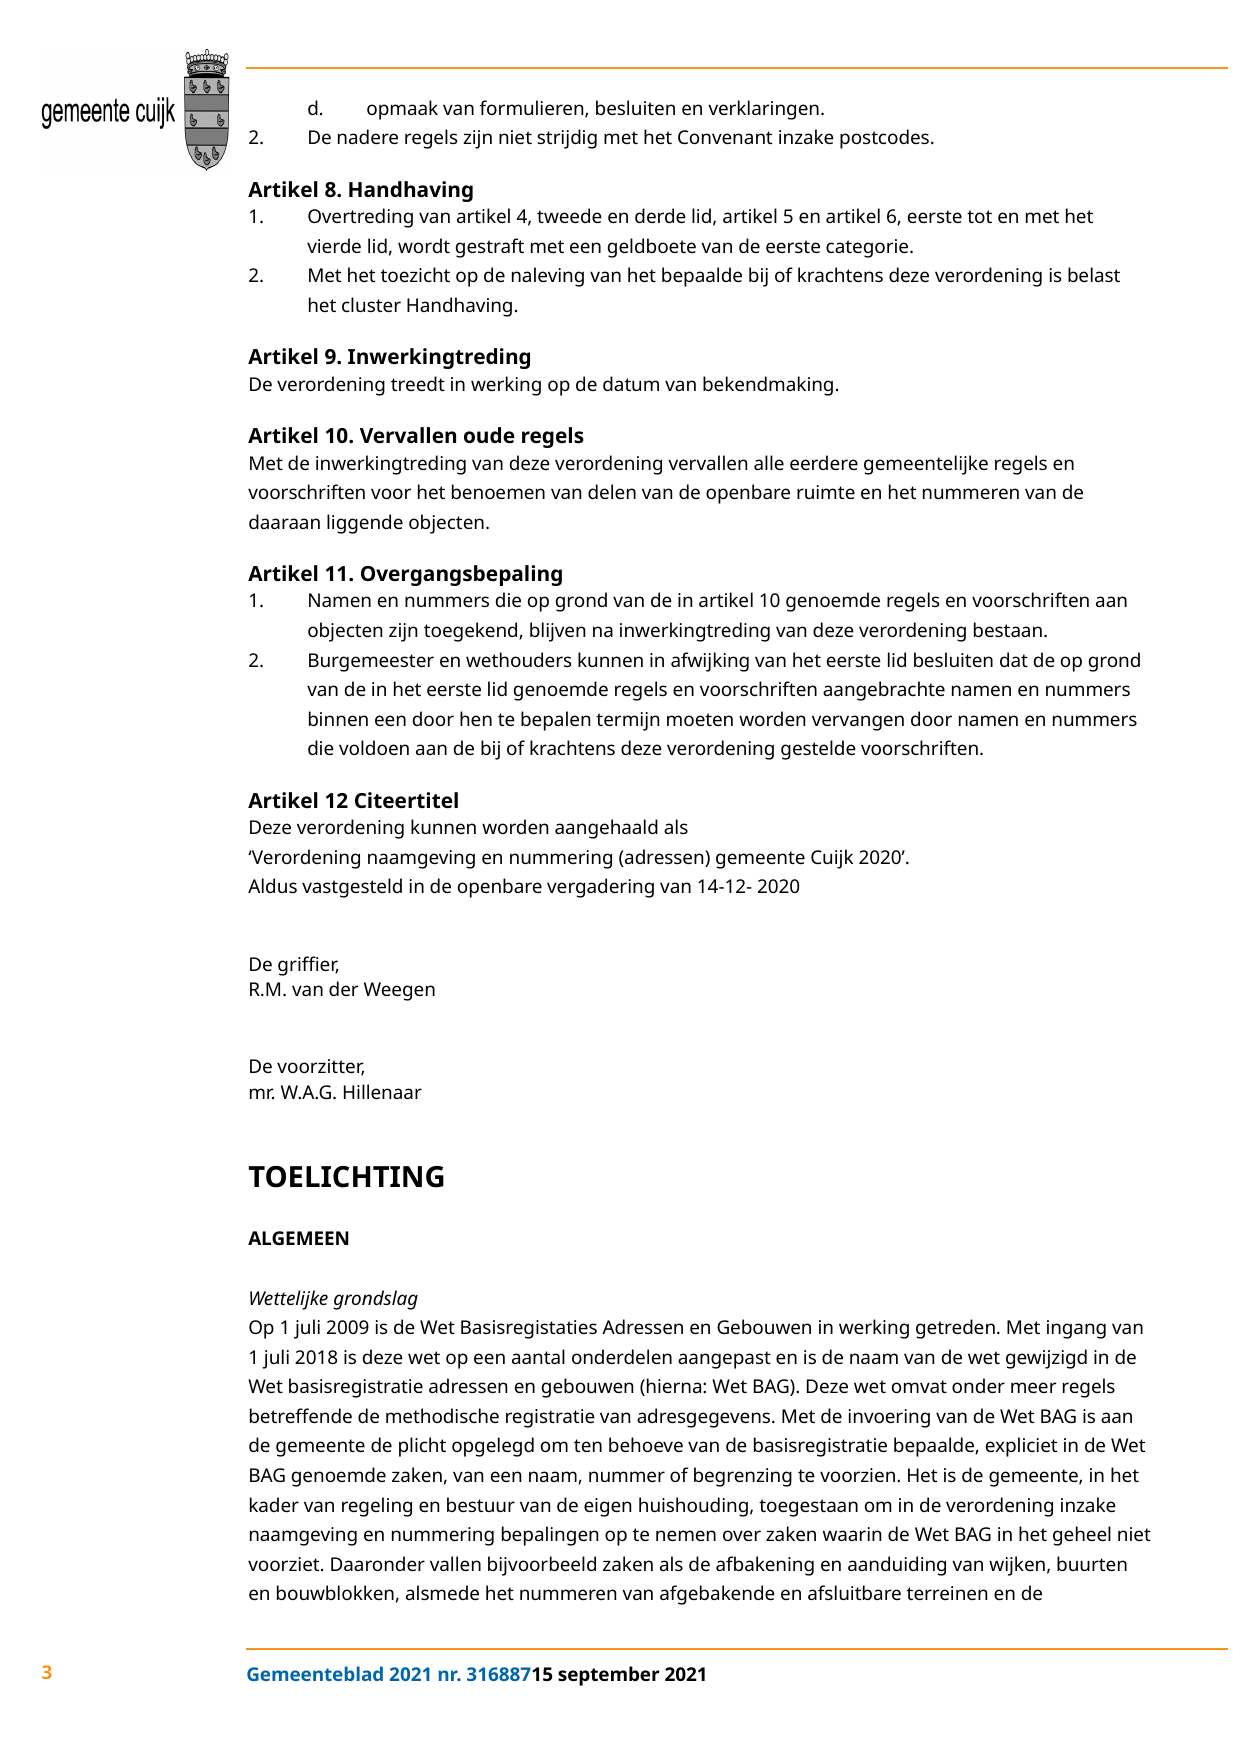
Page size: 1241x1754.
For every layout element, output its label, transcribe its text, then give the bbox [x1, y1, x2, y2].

text Wettelijke grondslag [248, 1285, 1152, 1310]
text Artikel 8. Handhaving [248, 175, 1152, 203]
text Deze verordening kunnen worden aangehaald als [248, 814, 1152, 840]
list Burgemeester en wethouders kunnen in afwijking van het eerste lid besluiten dat de op grond van de in het eerste lid genoemde regels en voorschriften aangebrachte namen en nummers binnen een door hen te bepalen termijn moeten worden vervangen door namen en nummers die voldoen aan de bij of krachtens deze verordening gestelde voorschriften. [248, 647, 1152, 761]
text Aldus vastgesteld in de openbare vergadering van 14-12- 2020 [248, 874, 1152, 899]
text Artikel 9. Inwerkingtreding [248, 342, 1152, 371]
text ‘Verordening naamgeving en nummering (adressen) gemeente Cuijk 2020’. [248, 844, 1152, 870]
list De nadere regels zijn niet strijdig met het Convenant inzake postcodes. [248, 124, 1152, 150]
list opmaak van formulieren, besluiten en verklaringen. [307, 95, 1152, 121]
text De verordening treedt in werking op de datum van bekendmaking. [248, 371, 1152, 397]
text TOELICHTING [248, 1157, 1152, 1196]
text Artikel 12 Citeertitel [248, 786, 1152, 814]
text Met de inwerkingtreding van deze verordening vervallen alle eerdere gemeentelijke regels en voorschriften voor het benoemen van delen van de openbare ruimte en het nummeren van de daaraan liggende objecten. [248, 450, 1152, 534]
list Namen en nummers die op grond van de in artikel 10 genoemde regels en voorschriften aan objecten zijn toegekend, blijven na inwerkingtreding van deze verordening bestaan. [248, 588, 1152, 643]
text Artikel 11. Overgangsbepaling [248, 559, 1152, 588]
picture [41, 47, 231, 172]
text Artikel 10. Vervallen oude regels [248, 421, 1152, 450]
text De griffier, [248, 951, 1152, 977]
list Met het toezicht op de naleving van het bepaalde bij of krachtens deze verordening is belast het cluster Handhaving. [248, 262, 1152, 318]
text ALGEMEEN [248, 1226, 1152, 1251]
text mr. W.A.G. Hillenaar [248, 1079, 1152, 1105]
text R.M. van der Weegen [248, 977, 1152, 1002]
text De voorzitter, [248, 1054, 1152, 1079]
list Overtreding van artikel 4, tweede en derde lid, artikel 5 en artikel 6, eerste tot en met het vierde lid, wordt gestraft met een geldboete van de eerste categorie. [248, 203, 1152, 258]
text Op 1 juli 2009 is de Wet Basisregistaties Adressen en Gebouwen in werking getreden. Met ingang van 1 juli 2018 is deze wet op een aantal onderdelen aangepast en is de naam van de wet gewijzigd in de Wet basisregistratie adressen en gebouwen (hierna: Wet BAG). Deze wet omvat onder meer regels betreffende de methodische registratie van adresgegevens. Met de invoering van de Wet BAG is aan de gemeente de plicht opgelegd om ten behoeve van de basisregistratie bepaalde, expliciet in de Wet BAG genoemde zaken, van een naam, nummer of begrenzing te voorzien. Het is de gemeente, in het kader van regeling en bestuur van de eigen huishouding, toegestaan om in de verordening inzake naamgeving en nummering bepalingen op te nemen over zaken waarin de Wet BAG in het geheel niet voorziet. Daaronder vallen bijvoorbeeld zaken als de afbakening en aanduiding van wijken, buurten en bouwblokken, alsmede het nummeren van afgebakende en afsluitbare terreinen en de [248, 1314, 1152, 1606]
